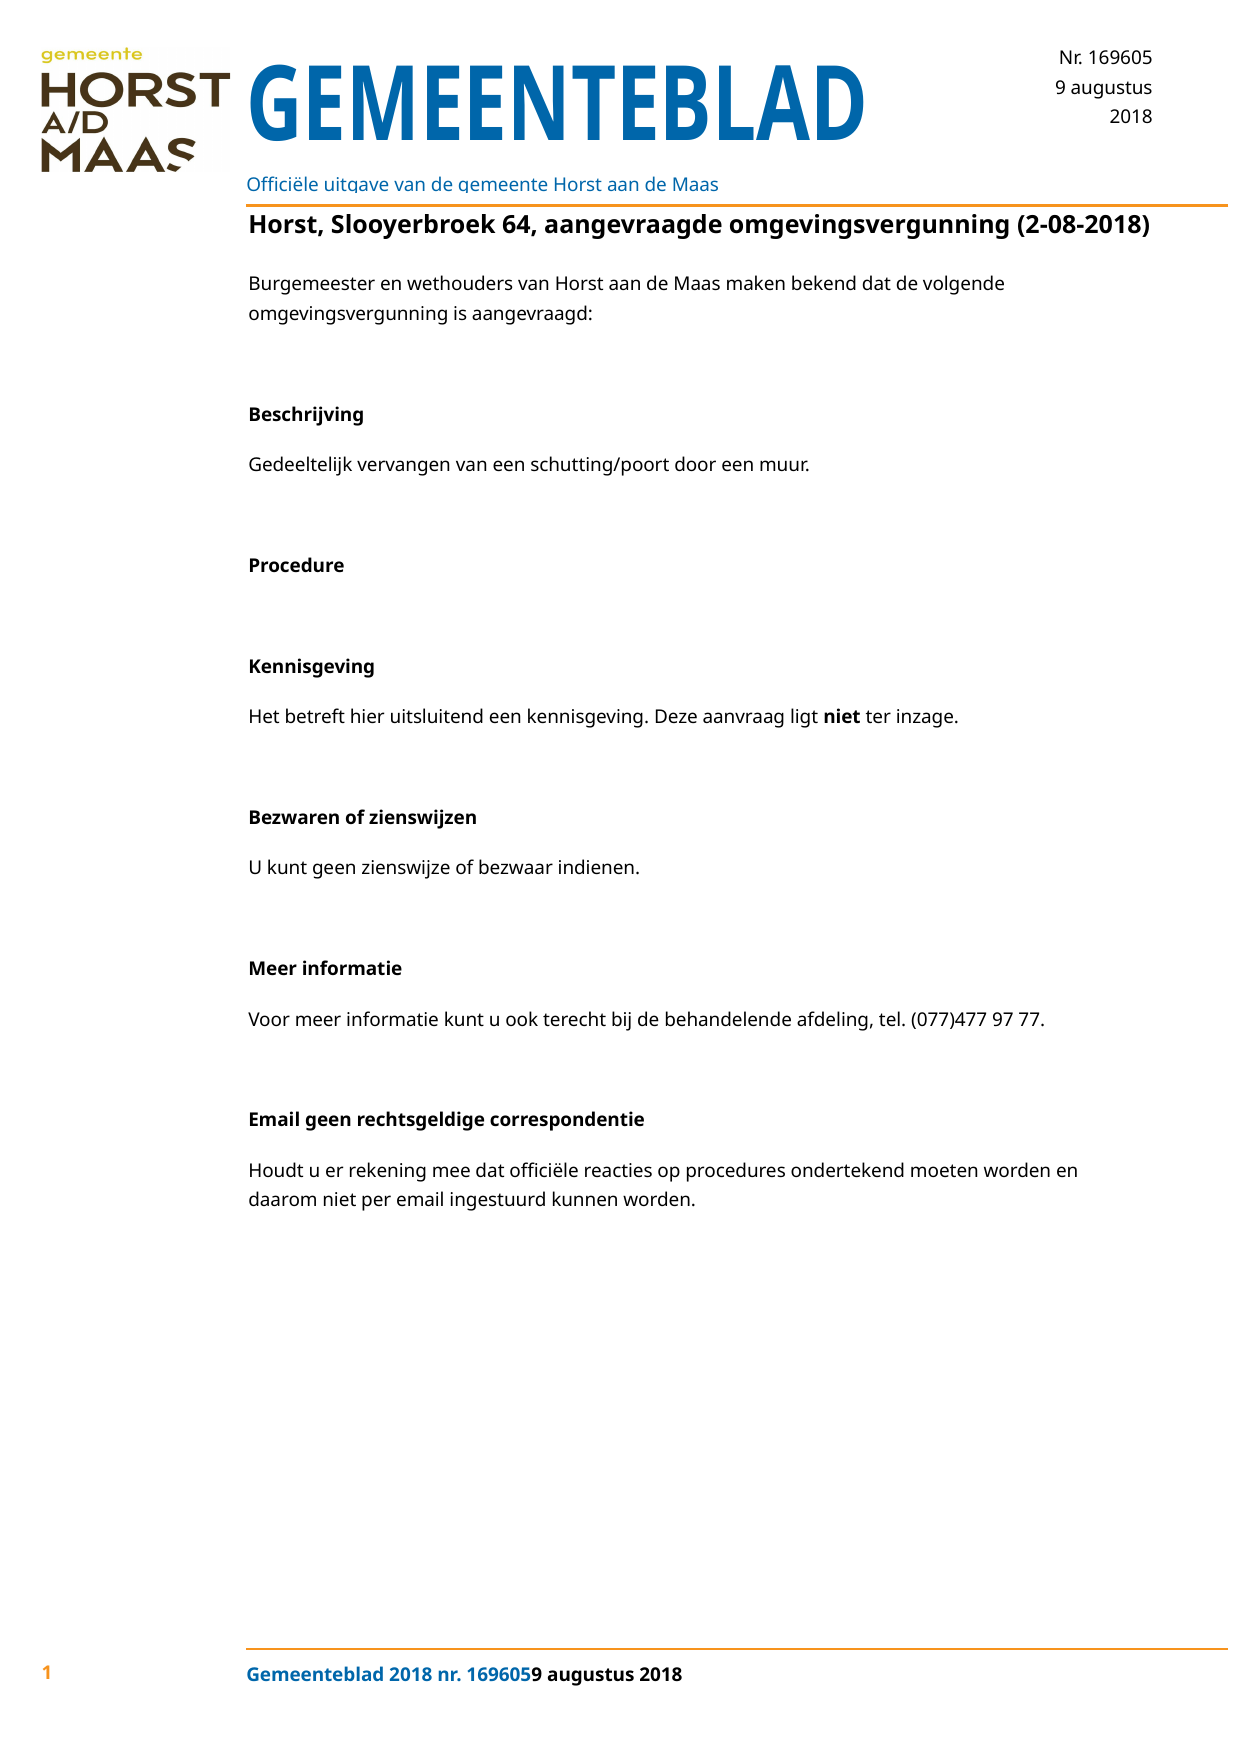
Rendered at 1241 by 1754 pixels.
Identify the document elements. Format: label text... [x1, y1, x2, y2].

text Gedeeltelijk vervangen van een schutting/poort door een muur. [248, 451, 1152, 477]
text U kunt geen zienswijze of bezwaar indienen. [248, 854, 1152, 880]
text Houdt u er rekening mee dat officiële reacties op procedures ondertekend moeten worden en daarom niet per email ingestuurd kunnen worden. [248, 1157, 1152, 1212]
text Burgemeester en wethouders van Horst aan de Maas maken bekend dat de volgende omgevingsvergunning is aangevraagd: [248, 270, 1152, 326]
text Voor meer informatie kunt u ook terecht bij de behandelende afdeling, tel. (077)477 97 77. [248, 1006, 1152, 1031]
text Horst, Slooyerbroek 64, aangevraagde omgevingsvergunning (2-08-2018) [248, 207, 1152, 241]
text Kennisgeving [248, 653, 1152, 678]
text Meer informatie [248, 955, 1152, 981]
text Beschrijving [248, 401, 1152, 426]
text Email geen rechtsgeldige correspondentie [248, 1107, 1152, 1132]
text Het betreft hier uitsluitend een kennisgeving. Deze aanvraag ligt niet ter inzage. [248, 703, 1152, 729]
picture [41, 47, 231, 172]
text Bezwaren of zienswijzen [248, 804, 1152, 830]
text Procedure [248, 552, 1152, 578]
